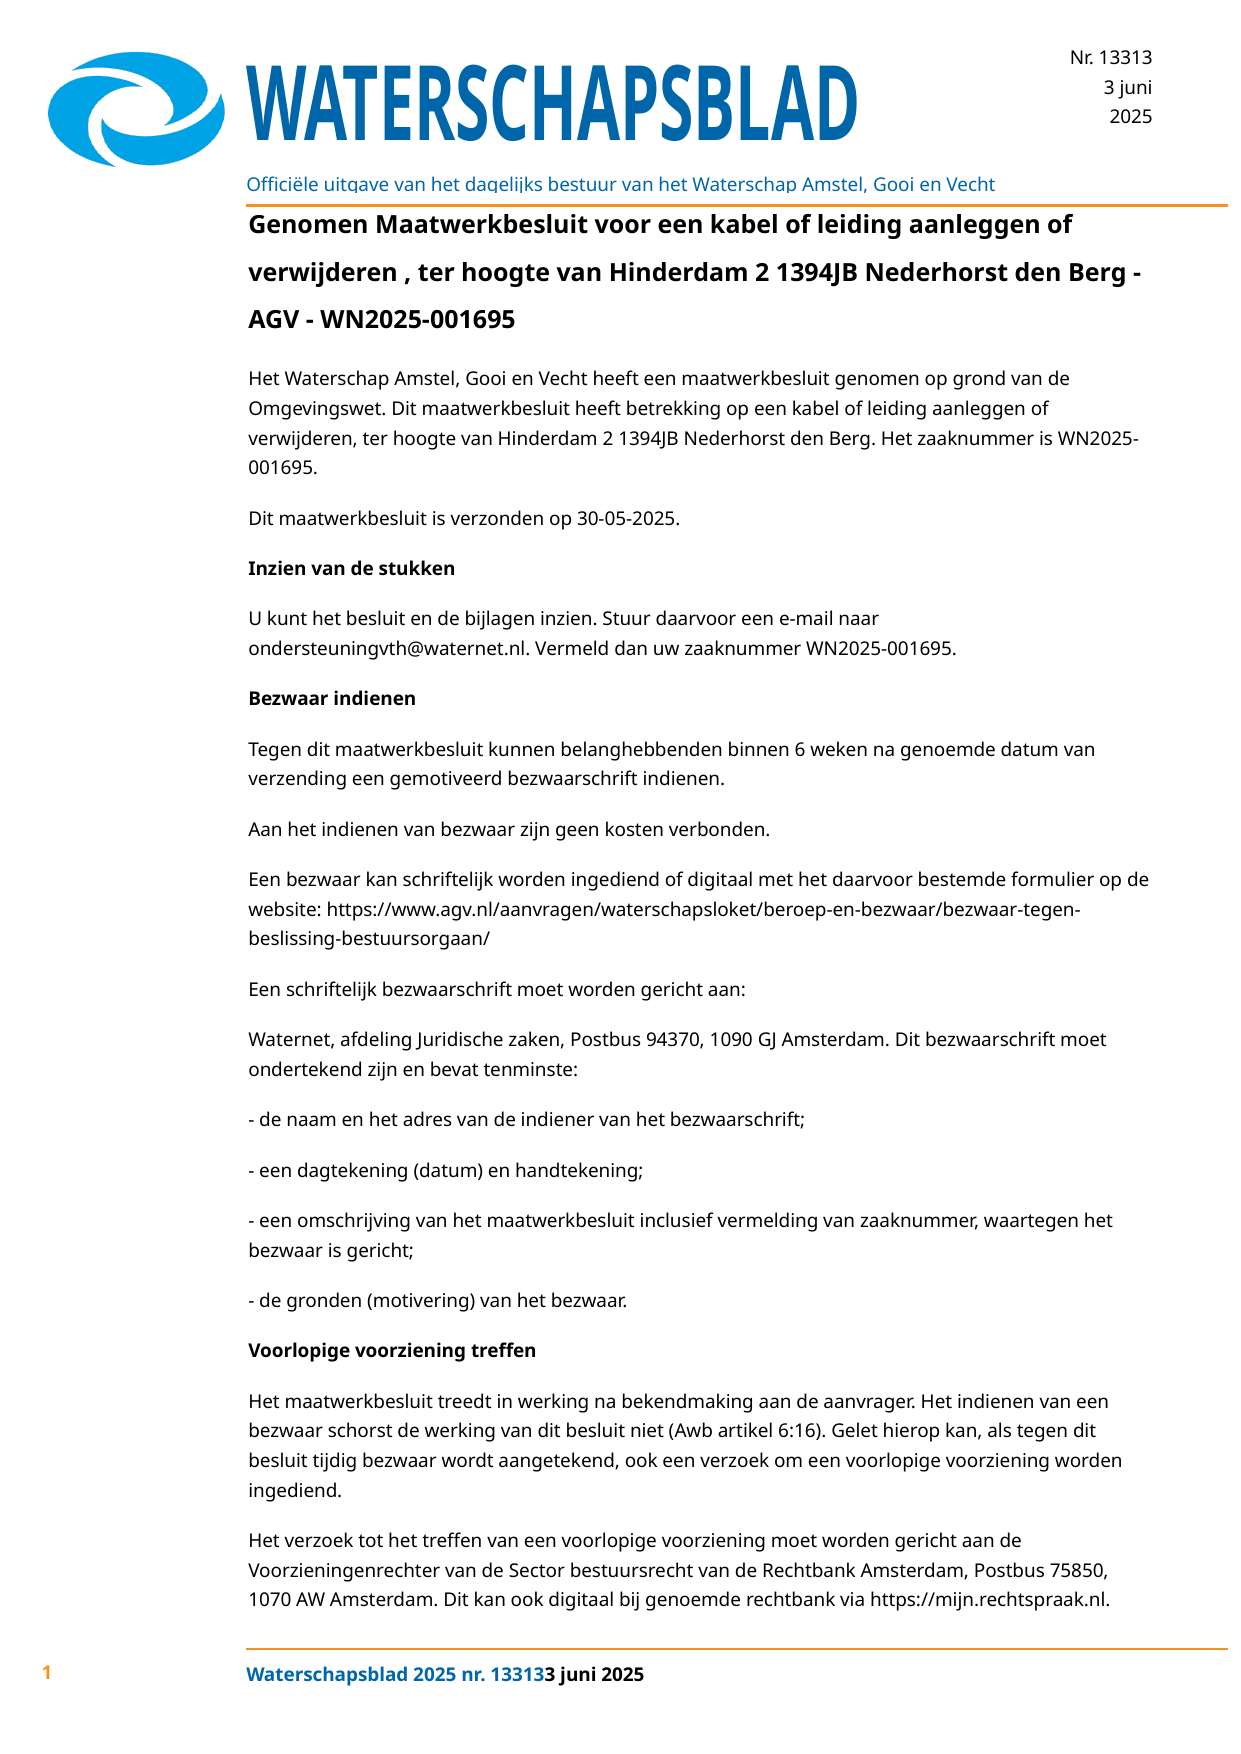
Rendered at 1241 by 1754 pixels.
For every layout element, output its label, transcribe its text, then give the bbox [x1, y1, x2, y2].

text Tegen dit maatwerkbesluit kunnen belanghebbenden binnen 6 weken na genoemde datum van verzending een gemotiveerd bezwaarschrift indienen. [248, 736, 1152, 791]
text Een schriftelijk bezwaarschrift moet worden gericht aan: [248, 976, 1152, 1002]
text - een dagtekening (datum) en handtekening; [248, 1157, 1152, 1182]
text - de gronden (motivering) van het bezwaar. [248, 1287, 1152, 1313]
text Het verzoek tot het treffen van een voorlopige voorziening moet worden gericht aan de Voorzieningenrechter van de Sector bestuursrecht van de Rechtbank Amsterdam, Postbus 75850, 1070 AW Amsterdam. Dit kan ook digitaal bij genoemde rechtbank via https://mijn.rechtspraak.nl. [248, 1527, 1152, 1612]
text Voorlopige voorziening treffen [248, 1338, 1152, 1363]
text Genomen Maatwerkbesluit voor een kabel of leiding aanleggen of verwijderen , ter hoogte van Hinderdam 2 1394JB Nederhorst den Berg - AGV - WN2025-001695 [248, 207, 1152, 336]
text Dit maatwerkbesluit is verzonden op 30-05-2025. [248, 505, 1152, 530]
text Een bezwaar kan schriftelijk worden ingediend of digitaal met het daarvoor bestemde formulier op de website: https://www.agv.nl/aanvragen/waterschapsloket/beroep-en-bezwaar/bezwaar-tegen-beslissing-bestuursorgaan/ [248, 866, 1152, 951]
text Het Waterschap Amstel, Gooi en Vecht heeft een maatwerkbesluit genomen op grond van de Omgevingswet. Dit maatwerkbesluit heeft betrekking op een kabel of leiding aanleggen of verwijderen, ter hoogte van Hinderdam 2 1394JB Nederhorst den Berg. Het zaaknummer is WN2025-001695. [248, 366, 1152, 480]
text - een omschrijving van het maatwerkbesluit inclusief vermelding van zaaknummer, waartegen het bezwaar is gericht; [248, 1207, 1152, 1262]
text Inzien van de stukken [248, 555, 1152, 581]
text Bezwaar indienen [248, 686, 1152, 711]
text Waternet, afdeling Juridische zaken, Postbus 94370, 1090 GJ Amsterdam. Dit bezwaarschrift moet ondertekend zijn en bevat tenminste: [248, 1026, 1152, 1082]
text U kunt het besluit en de bijlagen inzien. Stuur daarvoor een e-mail naar ondersteuningvth@waternet.nl. Vermeld dan uw zaaknummer WN2025-001695. [248, 606, 1152, 661]
text Het maatwerkbesluit treedt in werking na bekendmaking aan de aanvrager. Het indienen van een bezwaar schorst de werking van dit besluit niet (Awb artikel 6:16). Gelet hierop kan, als tegen dit besluit tijdig bezwaar wordt aangetekend, ook een verzoek om een voorlopige voorziening worden ingediend. [248, 1388, 1152, 1502]
text - de naam en het adres van de indiener van het bezwaarschrift; [248, 1106, 1152, 1132]
picture [41, 47, 231, 172]
text Aan het indienen van bezwaar zijn geen kosten verbonden. [248, 816, 1152, 842]
